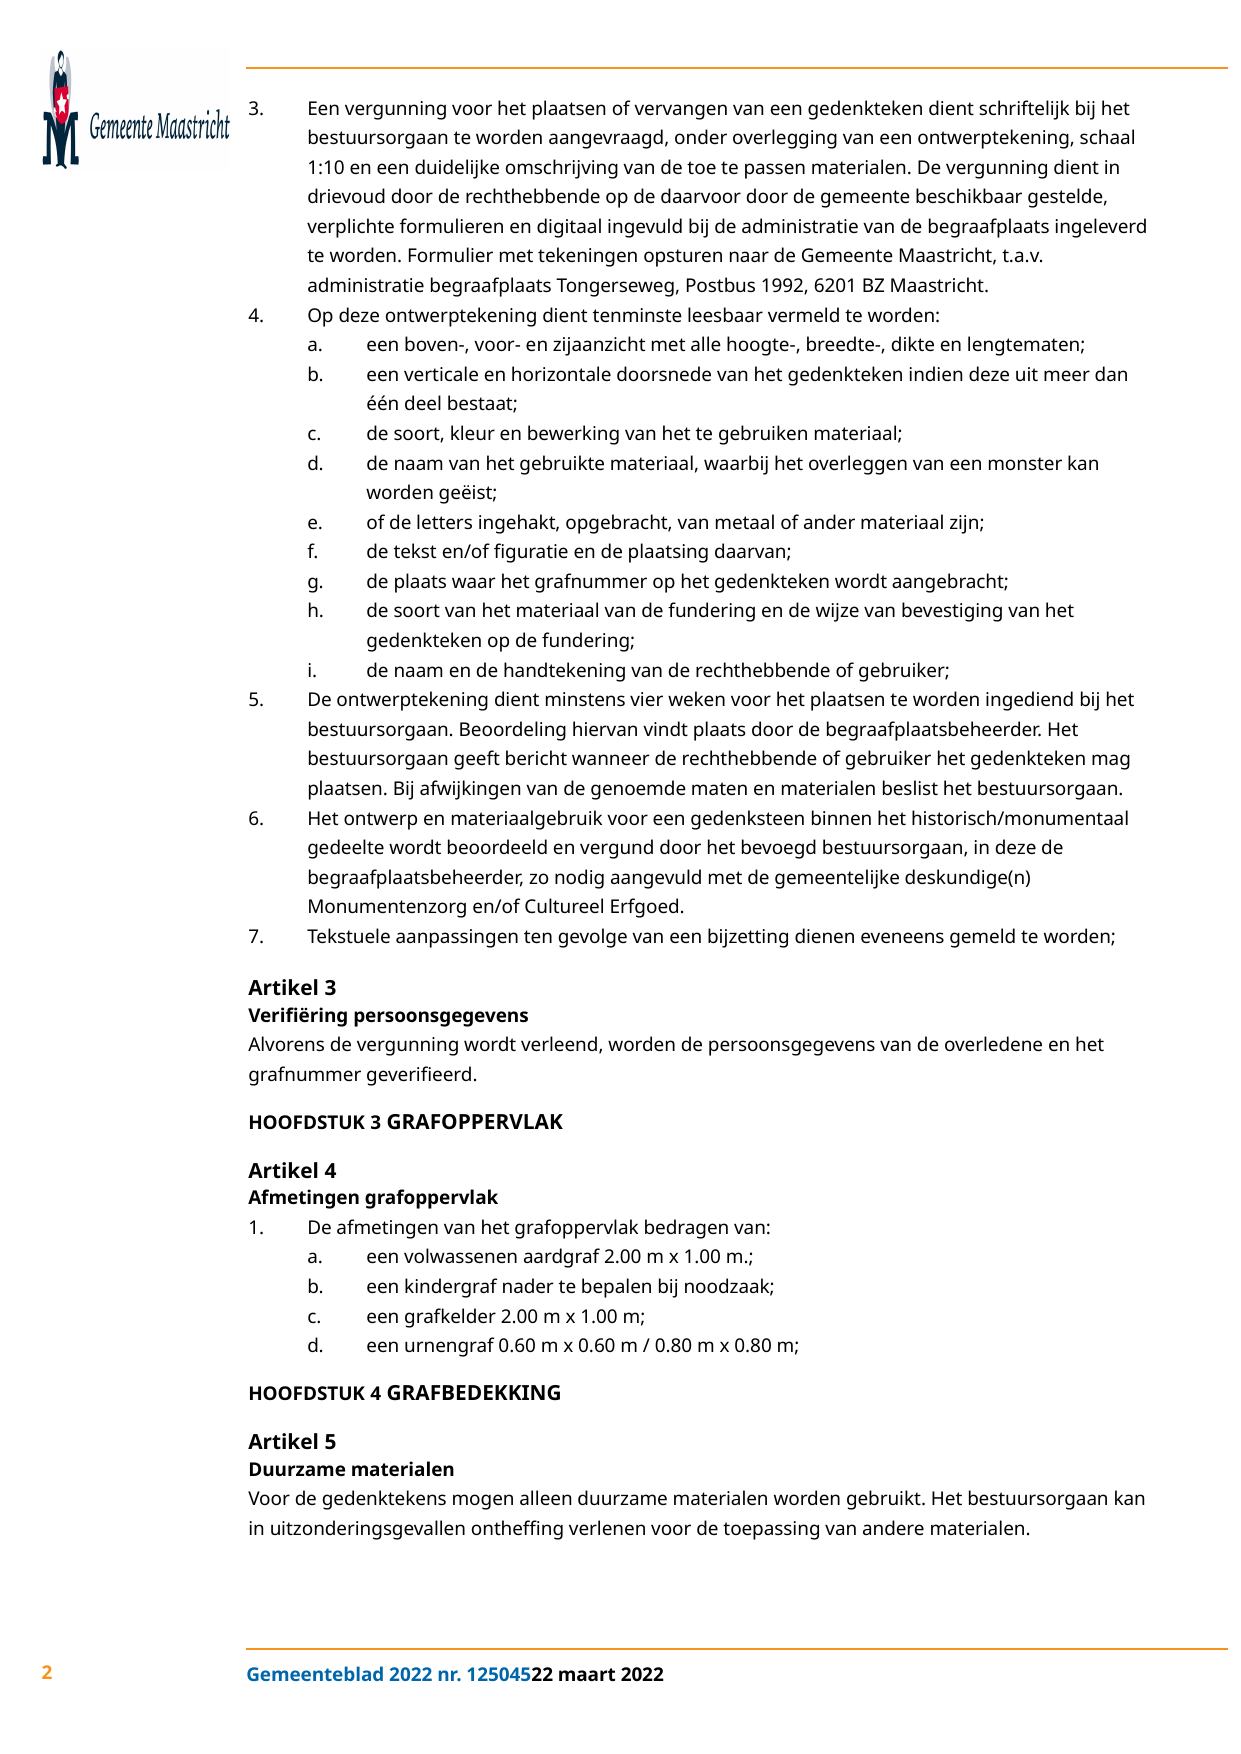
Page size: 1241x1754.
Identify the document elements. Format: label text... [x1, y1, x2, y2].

list Tekstuele aanpassingen ten gevolge van een bijzetting dienen eveneens gemeld te worden; [248, 923, 1152, 949]
list een volwassenen aardgraf 2.00 m x 1.00 m.; [307, 1244, 1152, 1269]
list Op deze ontwerptekening dient tenminste leesbaar vermeld te worden: [248, 302, 1152, 328]
text Artikel 3 [248, 973, 1152, 1002]
list de plaats waar het grafnummer op het gedenkteken wordt aangebracht; [307, 568, 1152, 594]
list een verticale en horizontale doorsnede van het gedenkteken indien deze uit meer dan één deel bestaat; [307, 361, 1152, 416]
list een urnengraf 0.60 m x 0.60 m / 0.80 m x 0.80 m; [307, 1332, 1152, 1358]
list Het ontwerp en materiaalgebruik voor een gedenksteen binnen het historisch/monumentaal gedeelte wordt beoordeeld en vergund door het bevoegd bestuursorgaan, in deze de begraafplaatsbeheerder, zo nodig aangevuld met de gemeentelijke deskundige(n) Monumentenzorg en/of Cultureel Erfgoed. [248, 805, 1152, 919]
list een boven-, voor- en zijaanzicht met alle hoogte-, breedte-, dikte en lengtematen; [307, 331, 1152, 357]
list de soort van het materiaal van de fundering en de wijze van bevestiging van het gedenkteken op de fundering; [307, 598, 1152, 653]
text Alvorens de vergunning wordt verleend, worden de persoonsgegevens van de overledene en het grafnummer geverifieerd. [248, 1032, 1152, 1087]
list De ontwerptekening dient minstens vier weken voor het plaatsen te worden ingediend bij het bestuursorgaan. Beoordeling hiervan vindt plaats door de begraafplaatsbeheerder. Het bestuursorgaan geeft bericht wanneer de rechthebbende of gebruiker het gedenkteken mag plaatsen. Bij afwijkingen van de genoemde maten en materialen beslist het bestuursorgaan. [248, 686, 1152, 801]
list een grafkelder 2.00 m x 1.00 m; [307, 1303, 1152, 1328]
text Voor de gedenktekens mogen alleen duurzame materialen worden gebruikt. Het bestuursorgaan kan in uitzonderingsgevallen ontheffing verlenen voor de toepassing van andere materialen. [248, 1485, 1152, 1541]
text HOOFDSTUK 3 GRAFOPPERVLAK [248, 1107, 1152, 1135]
text Afmetingen grafoppervlak [248, 1184, 1152, 1210]
text HOOFDSTUK 4 GRAFBEDEKKING [248, 1378, 1152, 1406]
list Een vergunning voor het plaatsen of vervangen van een gedenkteken dient schriftelijk bij het bestuursorgaan te worden aangevraagd, onder overlegging van een ontwerptekening, schaal 1:10 en een duidelijke omschrijving van de toe te passen materialen. De vergunning dient in drievoud door de rechthebbende op de daarvoor door de gemeente beschikbaar gestelde, verplichte formulieren en digitaal ingevuld bij de administratie van de begraafplaats ingeleverd te worden. Formulier met tekeningen opsturen naar de Gemeente Maastricht, t.a.v. administratie begraafplaats Tongerseweg, Postbus 1992, 6201 BZ Maastricht. [248, 95, 1152, 298]
text Verifiëring persoonsgegevens [248, 1002, 1152, 1028]
list een kindergraf nader te bepalen bij noodzaak; [307, 1273, 1152, 1299]
list de naam van het gebruikte materiaal, waarbij het overleggen van een monster kan worden geëist; [307, 450, 1152, 505]
text Artikel 4 [248, 1156, 1152, 1184]
list de soort, kleur en bewerking van het te gebruiken materiaal; [307, 420, 1152, 446]
picture [41, 47, 231, 172]
text Artikel 5 [248, 1427, 1152, 1456]
list de naam en de handtekening van de rechthebbende of gebruiker; [307, 657, 1152, 683]
list De afmetingen van het grafoppervlak bedragen van: [248, 1214, 1152, 1240]
list de tekst en/of figuratie en de plaatsing daarvan; [307, 538, 1152, 564]
text Duurzame materialen [248, 1456, 1152, 1481]
list of de letters ingehakt, opgebracht, van metaal of ander materiaal zijn; [307, 509, 1152, 535]
